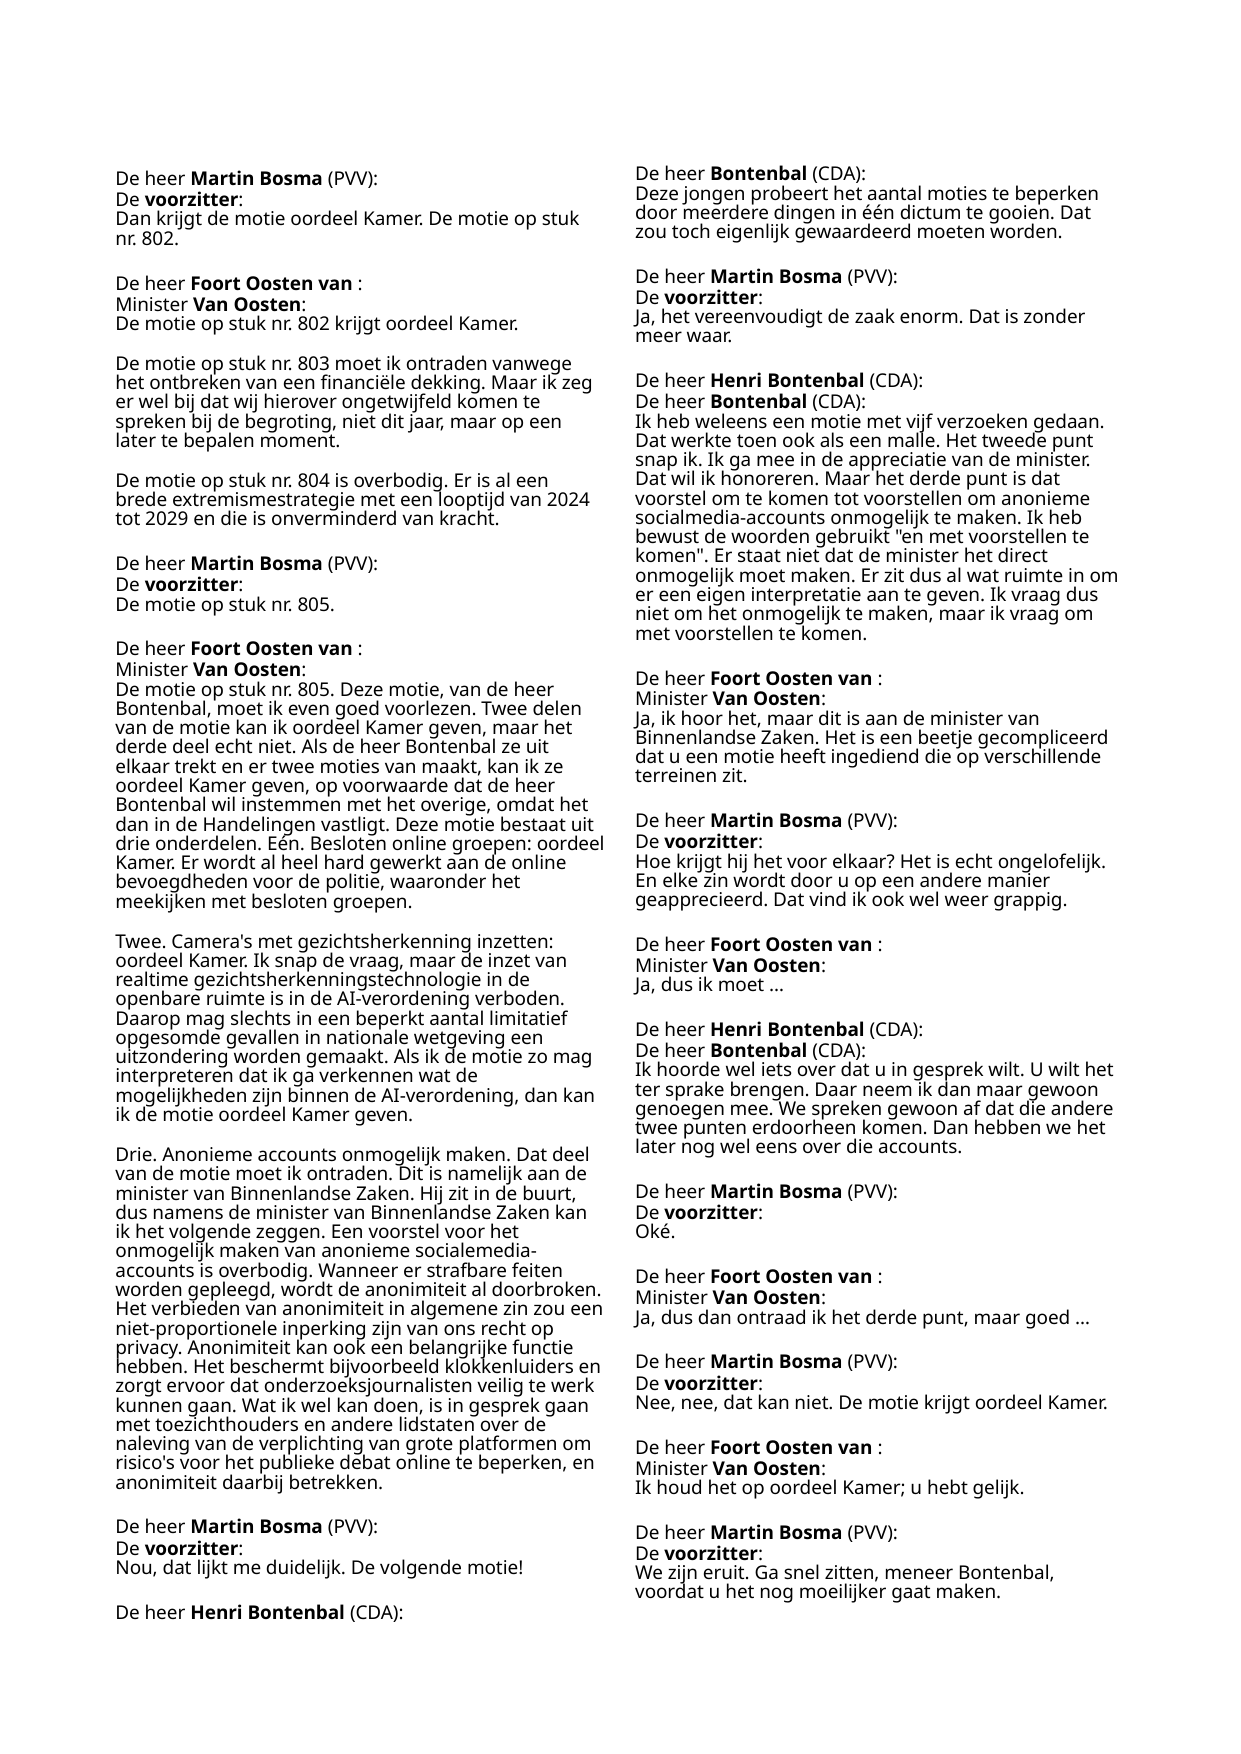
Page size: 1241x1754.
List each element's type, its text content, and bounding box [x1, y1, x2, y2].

text De heer Henri Bontenbal (CDA): [635, 1016, 1125, 1042]
text De heer Bontenbal (CDA): [635, 165, 1125, 184]
text Minister Van Oosten: [115, 296, 605, 315]
text De voorzitter: [635, 1545, 1125, 1564]
text De heer Foort Oosten van : [635, 1264, 1125, 1289]
text Ik houd het op oordeel Kamer; u hebt gelijk. [635, 1479, 1125, 1498]
text De heer Foort Oosten van : [115, 270, 605, 296]
text De motie op stuk nr. 805. [115, 596, 605, 615]
text Nou, dat lijkt me duidelijk. De volgende motie! [115, 1559, 605, 1578]
text Ik hoorde wel iets over dat u in gesprek wilt. U wilt het ter sprake brengen. Daar neem ik dan maar gewoon genoegen mee. We spreken gewoon af dat die andere twee punten erdoorheen komen. Dan hebben we het later nog wel eens over die accounts. [635, 1061, 1125, 1158]
text De motie op stuk nr. 803 moet ik ontraden vanwege het ontbreken van een financiële dekking. Maar ik zeg er wel bij dat wij hierover ongetwijfeld komen te spreken bij de begroting, niet dit jaar, maar op een later te bepalen moment. [115, 355, 605, 451]
text Minister Van Oosten: [115, 661, 605, 681]
text De voorzitter: [635, 1374, 1125, 1394]
text De motie op stuk nr. 804 is overbodig. Er is al een brede extremismestrategie met een looptijd van 2024 tot 2029 en die is onverminderd van kracht. [115, 472, 605, 530]
text Deze jongen probeert het aantal moties te beperken door meerdere dingen in één dictum te gooien. Dat zou toch eigenlijk gewaardeerd moeten worden. [635, 184, 1125, 242]
text Minister Van Oosten: [635, 1459, 1125, 1479]
text Ja, ik hoor het, maar dit is aan de minister van Binnenlandse Zaken. Het is een beetje gecompliceerd dat u een motie heeft ingediend die op verschillende terreinen zit. [635, 710, 1125, 787]
text De voorzitter: [115, 576, 605, 596]
text Ja, het vereenvoudigt de zaak enorm. Dat is zonder meer waar. [635, 308, 1125, 347]
text Ja, dus ik moet … [635, 976, 1125, 996]
text Minister Van Oosten: [635, 1289, 1125, 1309]
text De voorzitter: [115, 191, 605, 210]
text De heer Martin Bosma (PVV): [635, 1349, 1125, 1374]
text De heer Bontenbal (CDA): [635, 1042, 1125, 1061]
text De voorzitter: [115, 1539, 605, 1559]
text De heer Foort Oosten van : [115, 636, 605, 661]
text De motie op stuk nr. 805. Deze motie, van de heer Bontenbal, moet ik even goed voorlezen. Twee delen van de motie kan ik oordeel Kamer geven, maar het derde deel echt niet. Als de heer Bontenbal ze uit elkaar trekt en er twee moties van maakt, kan ik ze oordeel Kamer geven, op voorwaarde dat de heer Bontenbal wil instemmen met het overige, omdat het dan in de Handelingen vastligt. Deze motie bestaat uit drie onderdelen. Eén. Besloten online groepen: oordeel Kamer. Er wordt al heel hard gewerkt aan de online bevoegdheden voor de politie, waaronder het meekijken met besloten groepen. [115, 681, 605, 912]
text Twee. Camera's met gezichtsherkenning inzetten: oordeel Kamer. Ik snap de vraag, maar de inzet van realtime gezichtsherkenningstechnologie in de openbare ruimte is in de AI-verordening verboden. Daarop mag slechts in een beperkt aantal limitatief opgesomde gevallen in nationale wetgeving een uitzondering worden gemaakt. Als ik de motie zo mag interpreteren dat ik ga verkennen wat de mogelijkheden zijn binnen de AI-verordening, dan kan ik de motie oordeel Kamer geven. [115, 933, 605, 1125]
text Minister Van Oosten: [635, 957, 1125, 976]
text De motie op stuk nr. 802 krijgt oordeel Kamer. [115, 315, 605, 334]
text De voorzitter: [635, 289, 1125, 308]
text De heer Foort Oosten van : [635, 931, 1125, 957]
text De heer Martin Bosma (PVV): [635, 263, 1125, 289]
text De heer Henri Bontenbal (CDA): [635, 368, 1125, 393]
text We zijn eruit. Ga snel zitten, meneer Bontenbal, voordat u het nog moeilijker gaat maken. [635, 1564, 1125, 1602]
text Ja, dus dan ontraad ik het derde punt, maar goed … [635, 1309, 1125, 1328]
text Ik heb weleens een motie met vijf verzoeken gedaan. Dat werkte toen ook als een malle. Het tweede punt snap ik. Ik ga mee in de appreciatie van de minister. Dat wil ik honoreren. Maar het derde punt is dat voorstel om te komen tot voorstellen om anonieme socialmedia-accounts onmogelijk te maken. Ik heb bewust de woorden gebruikt "en met voorstellen te komen". Er staat niet dat de minister het direct onmogelijk moet maken. Er zit dus al wat ruimte in om er een eigen interpretatie aan te geven. Ik vraag dus niet om het onmogelijk te maken, maar ik vraag om met voorstellen te komen. [635, 413, 1125, 644]
text De heer Henri Bontenbal (CDA): [115, 1599, 605, 1624]
text De heer Foort Oosten van : [635, 665, 1125, 690]
text De heer Martin Bosma (PVV): [115, 551, 605, 576]
text De heer Martin Bosma (PVV): [115, 165, 605, 191]
text Nee, nee, dat kan niet. De motie krijgt oordeel Kamer. [635, 1394, 1125, 1413]
text De heer Martin Bosma (PVV): [635, 808, 1125, 833]
text De heer Bontenbal (CDA): [635, 393, 1125, 413]
text De voorzitter: [635, 833, 1125, 853]
text Dan krijgt de motie oordeel Kamer. De motie op stuk nr. 802. [115, 210, 605, 249]
text De heer Foort Oosten van : [635, 1434, 1125, 1459]
text Oké. [635, 1223, 1125, 1243]
text De heer Martin Bosma (PVV): [635, 1519, 1125, 1545]
text Drie. Anonieme accounts onmogelijk maken. Dat deel van de motie moet ik ontraden. Dit is namelijk aan de minister van Binnenlandse Zaken. Hij zit in de buurt, dus namens de minister van Binnenlandse Zaken kan ik het volgende zeggen. Een voorstel voor het onmogelijk maken van anonieme socialemedia-accounts is overbodig. Wanneer er strafbare feiten worden gepleegd, wordt de anonimiteit al doorbroken. Het verbieden van anonimiteit in algemene zin zou een niet-proportionele inperking zijn van ons recht op privacy. Anonimiteit kan ook een belangrijke functie hebben. Het beschermt bijvoorbeeld klokkenluiders en zorgt ervoor dat onderzoeksjournalisten veilig te werk kunnen gaan. Wat ik wel kan doen, is in gesprek gaan met toezichthouders en andere lidstaten over de naleving van de verplichting van grote platformen om risico's voor het publieke debat online te beperken, en anonimiteit daarbij betrekken. [115, 1146, 605, 1493]
text Minister Van Oosten: [635, 690, 1125, 710]
text De voorzitter: [635, 1204, 1125, 1223]
text Hoe krijgt hij het voor elkaar? Het is echt ongelofelijk. En elke zin wordt door u op een andere manier geapprecieerd. Dat vind ik ook wel weer grappig. [635, 853, 1125, 910]
text De heer Martin Bosma (PVV): [635, 1178, 1125, 1204]
text De heer Martin Bosma (PVV): [115, 1514, 605, 1539]
